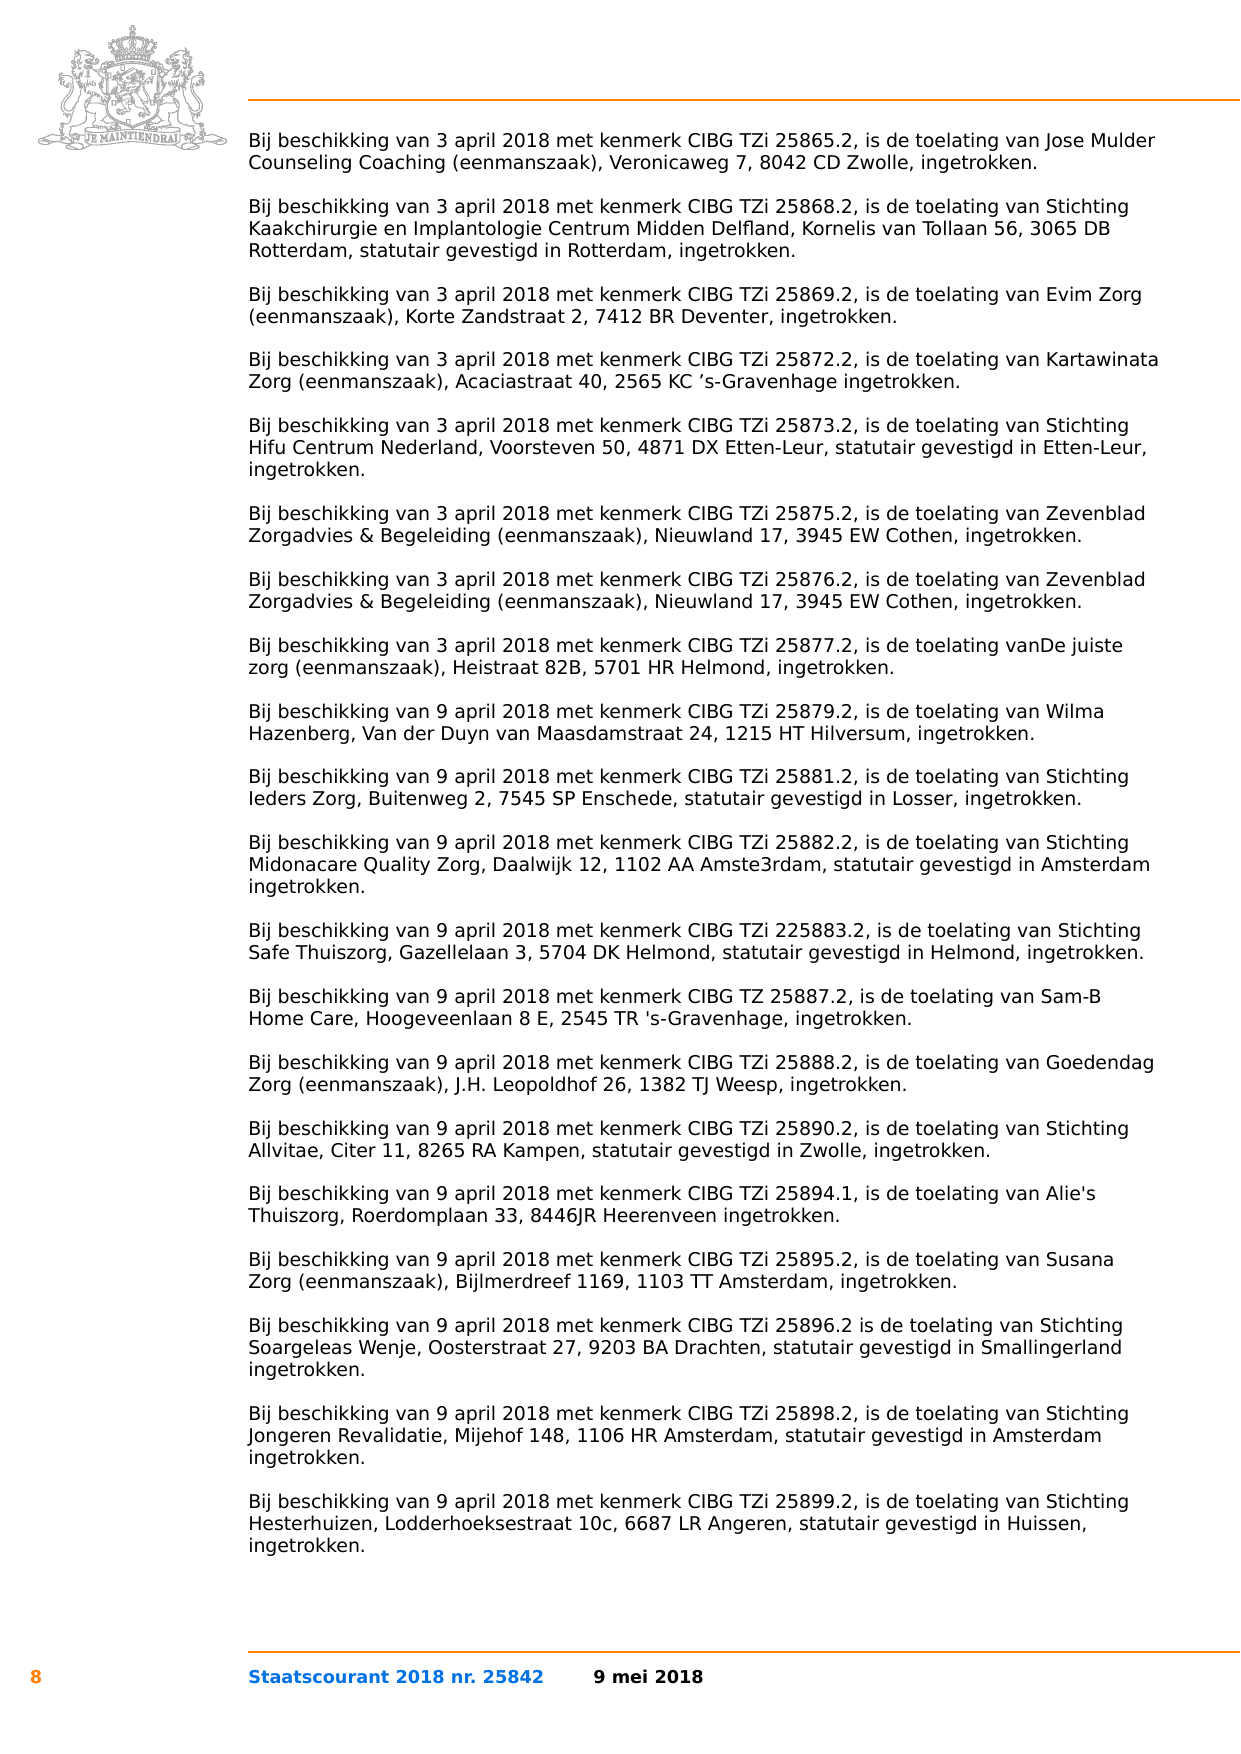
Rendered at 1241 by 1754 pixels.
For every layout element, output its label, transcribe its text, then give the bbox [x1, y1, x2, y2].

text Bij beschikking van 9 april 2018 met kenmerk CIBG TZi 25881.2, is de toelating van Stichting Ieders Zorg, Buitenweg 2, 7545 SP Enschede, statutair gevestigd in Losser, ingetrokken. [248, 766, 1163, 810]
text Bij beschikking van 9 april 2018 met kenmerk CIBG TZi 25898.2, is de toelating van Stichting Jongeren Revalidatie, Mijehof 148, 1106 HR Amsterdam, statutair gevestigd in Amsterdam ingetrokken. [248, 1403, 1163, 1469]
text Bij beschikking van 9 april 2018 met kenmerk CIBG TZi 25879.2, is de toelating van Wilma Hazenberg, Van der Duyn van Maasdamstraat 24, 1215 HT Hilversum, ingetrokken. [248, 701, 1163, 744]
text Bij beschikking van 3 april 2018 met kenmerk CIBG TZi 25876.2, is de toelating van Zevenblad Zorgadvies & Begeleiding (eenmanszaak), Nieuwland 17, 3945 EW Cothen, ingetrokken. [248, 569, 1163, 613]
text Bij beschikking van 9 april 2018 met kenmerk CIBG TZi 25896.2 is de toelating van Stichting Soargeleas Wenje, Oosterstraat 27, 9203 BA Drachten, statutair gevestigd in Smallingerland ingetrokken. [248, 1315, 1163, 1381]
text Bij beschikking van 9 april 2018 met kenmerk CIBG TZi 25894.1, is de toelating van Alie's Thuiszorg, Roerdomplaan 33, 8446JR Heerenveen ingetrokken. [248, 1183, 1163, 1227]
text Bij beschikking van 3 april 2018 met kenmerk CIBG TZi 25877.2, is de toelating vanDe juiste zorg (eenmanszaak), Heistraat 82B, 5701 HR Helmond, ingetrokken. [248, 635, 1163, 679]
text Bij beschikking van 9 april 2018 met kenmerk CIBG TZ 25887.2, is de toelating van Sam-B Home Care, Hoogeveenlaan 8 E, 2545 TR 's-Gravenhage, ingetrokken. [248, 986, 1163, 1030]
text Bij beschikking van 3 april 2018 met kenmerk CIBG TZi 25865.2, is de toelating van Jose Mulder Counseling Coaching (eenmanszaak), Veronicaweg 7, 8042 CD Zwolle, ingetrokken. [248, 130, 1163, 174]
text Bij beschikking van 3 april 2018 met kenmerk CIBG TZi 25868.2, is de toelating van Stichting Kaakchirurgie en Implantologie Centrum Midden Delfland, Kornelis van Tollaan 56, 3065 DB Rotterdam, statutair gevestigd in Rotterdam, ingetrokken. [248, 196, 1163, 262]
picture [38, 25, 227, 150]
text Bij beschikking van 9 april 2018 met kenmerk CIBG TZi 25882.2, is de toelating van Stichting Midonacare Quality Zorg, Daalwijk 12, 1102 AA Amste3rdam, statutair gevestigd in Amsterdam ingetrokken. [248, 832, 1163, 898]
text Bij beschikking van 9 april 2018 met kenmerk CIBG TZi 25890.2, is de toelating van Stichting Allvitae, Citer 11, 8265 RA Kampen, statutair gevestigd in Zwolle, ingetrokken. [248, 1117, 1163, 1161]
text Bij beschikking van 3 april 2018 met kenmerk CIBG TZi 25873.2, is de toelating van Stichting Hifu Centrum Nederland, Voorsteven 50, 4871 DX Etten-Leur, statutair gevestigd in Etten-Leur, ingetrokken. [248, 415, 1163, 481]
text Bij beschikking van 9 april 2018 met kenmerk CIBG TZi 25899.2, is de toelating van Stichting Hesterhuizen, Lodderhoeksestraat 10c, 6687 LR Angeren, statutair gevestigd in Huissen, ingetrokken. [248, 1491, 1163, 1557]
text Bij beschikking van 9 april 2018 met kenmerk CIBG TZi 25895.2, is de toelating van Susana Zorg (eenmanszaak), Bijlmerdreef 1169, 1103 TT Amsterdam, ingetrokken. [248, 1249, 1163, 1293]
text Bij beschikking van 9 april 2018 met kenmerk CIBG TZi 25888.2, is de toelating van Goedendag Zorg (eenmanszaak), J.H. Leopoldhof 26, 1382 TJ Weesp, ingetrokken. [248, 1052, 1163, 1096]
text Bij beschikking van 9 april 2018 met kenmerk CIBG TZi 225883.2, is de toelating van Stichting Safe Thuiszorg, Gazellelaan 3, 5704 DK Helmond, statutair gevestigd in Helmond, ingetrokken. [248, 920, 1163, 964]
text Bij beschikking van 3 april 2018 met kenmerk CIBG TZi 25869.2, is de toelating van Evim Zorg (eenmanszaak), Korte Zandstraat 2, 7412 BR Deventer, ingetrokken. [248, 283, 1163, 327]
text Bij beschikking van 3 april 2018 met kenmerk CIBG TZi 25875.2, is de toelating van Zevenblad Zorgadvies & Begeleiding (eenmanszaak), Nieuwland 17, 3945 EW Cothen, ingetrokken. [248, 503, 1163, 547]
text Bij beschikking van 3 april 2018 met kenmerk CIBG TZi 25872.2, is de toelating van Kartawinata Zorg (eenmanszaak), Acaciastraat 40, 2565 KC ’s-Gravenhage ingetrokken. [248, 349, 1163, 393]
